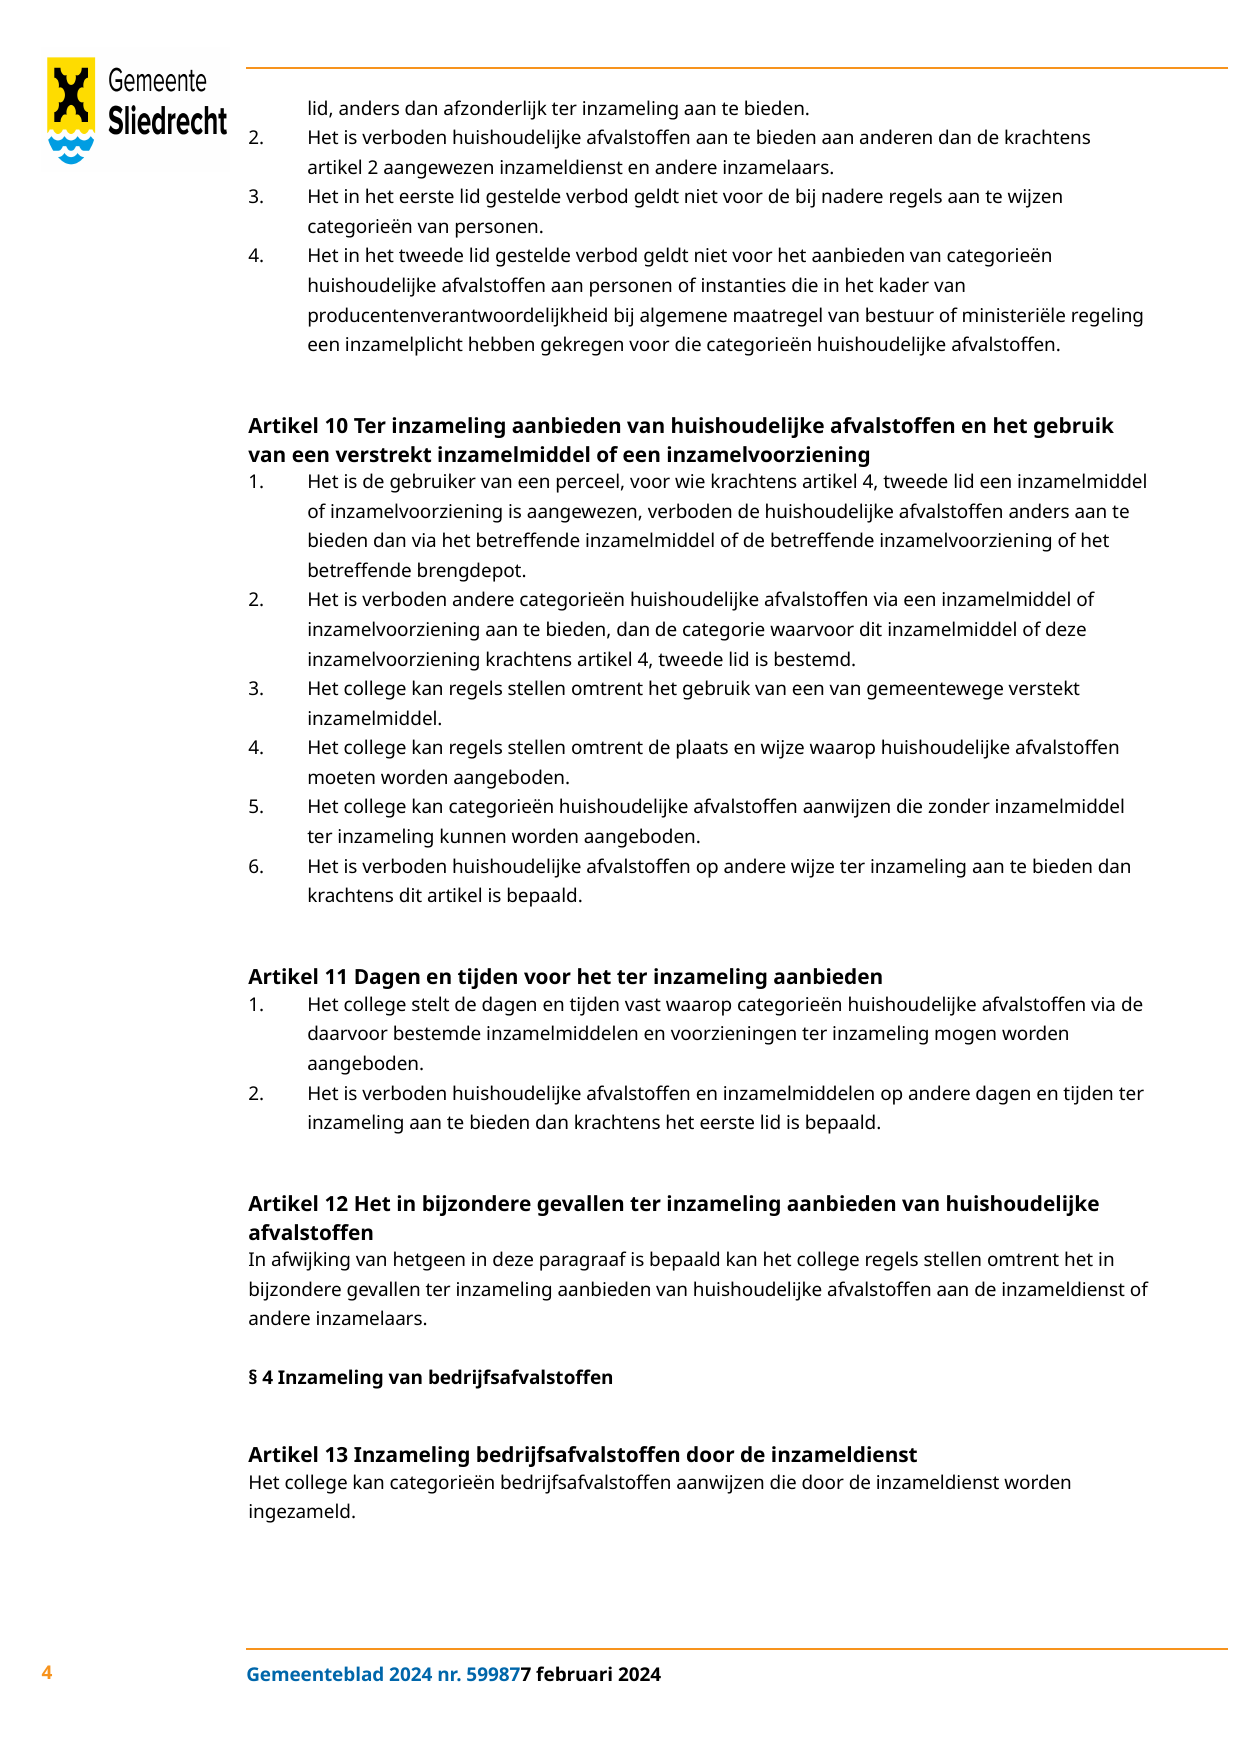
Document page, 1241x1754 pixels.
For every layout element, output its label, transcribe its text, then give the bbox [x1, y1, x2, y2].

text Artikel 12 Het in bijzondere gevallen ter inzameling aanbieden van huishoudelijke afvalstoffen [248, 1189, 1152, 1246]
list Het college kan regels stellen omtrent de plaats en wijze waarop huishoudelijke afvalstoffen moeten worden aangeboden. [248, 734, 1152, 790]
list Het is verboden andere categorieën huishoudelijke afvalstoffen via een inzamelmiddel of inzamelvoorziening aan te bieden, dan de categorie waarvoor dit inzamelmiddel of deze inzamelvoorziening krachtens artikel 4, tweede lid is bestemd. [248, 587, 1152, 672]
list Het college stelt de dagen en tijden vast waarop categorieën huishoudelijke afvalstoffen via de daarvoor bestemde inzamelmiddelen en voorzieningen ter inzameling mogen worden aangeboden. [248, 991, 1152, 1076]
list Het in het eerste lid gestelde verbod geldt niet voor de bij nadere regels aan te wijzen categorieën van personen. [248, 183, 1152, 239]
text Artikel 10 Ter inzameling aanbieden van huishoudelijke afvalstoffen en het gebruik van een verstrekt inzamelmiddel of een inzamelvoorziening [248, 411, 1152, 468]
list Het college kan categorieën huishoudelijke afvalstoffen aanwijzen die zonder inzamelmiddel ter inzameling kunnen worden aangeboden. [248, 794, 1152, 849]
text Het college kan categorieën bedrijfsafvalstoffen aanwijzen die door de inzameldienst worden ingezameld. [248, 1469, 1152, 1524]
list Het college kan regels stellen omtrent het gebruik van een van gemeentewege verstekt inzamelmiddel. [248, 675, 1152, 731]
list Het in het tweede lid gestelde verbod geldt niet voor het aanbieden van categorieën huishoudelijke afvalstoffen aan personen of instanties die in het kader van producentenverantwoordelijkheid bij algemene maatregel van bestuur of ministeriële regeling een inzamelplicht hebben gekregen voor die categorieën huishoudelijke afvalstoffen. [248, 243, 1152, 357]
list Het is de gebruiker van een perceel, voor wie krachtens artikel 4, tweede lid een inzamelmiddel of inzamelvoorziening is aangewezen, verboden de huishoudelijke afvalstoffen anders aan te bieden dan via het betreffende inzamelmiddel of de betreffende inzamelvoorziening of het betreffende brengdepot. [248, 468, 1152, 583]
text In afwijking van hetgeen in deze paragraaf is bepaald kan het college regels stellen omtrent het in bijzondere gevallen ter inzameling aanbieden van huishoudelijke afvalstoffen aan de inzameldienst of andere inzamelaars. [248, 1246, 1152, 1331]
picture [41, 47, 231, 172]
list Het is verboden huishoudelijke afvalstoffen aan te bieden aan anderen dan de krachtens artikel 2 aangewezen inzameldienst en andere inzamelaars. [248, 124, 1152, 180]
text Artikel 11 Dagen en tijden voor het ter inzameling aanbieden [248, 962, 1152, 991]
list lid, anders dan afzonderlijk ter inzameling aan te bieden. [248, 95, 1152, 121]
text Artikel 13 Inzameling bedrijfsafvalstoffen door de inzameldienst [248, 1441, 1152, 1469]
list Het is verboden huishoudelijke afvalstoffen en inzamelmiddelen op andere dagen en tijden ter inzameling aan te bieden dan krachtens het eerste lid is bepaald. [248, 1080, 1152, 1135]
list Het is verboden huishoudelijke afvalstoffen op andere wijze ter inzameling aan te bieden dan krachtens dit artikel is bepaald. [248, 853, 1152, 908]
text § 4 Inzameling van bedrijfsafvalstoffen [248, 1364, 1152, 1390]
